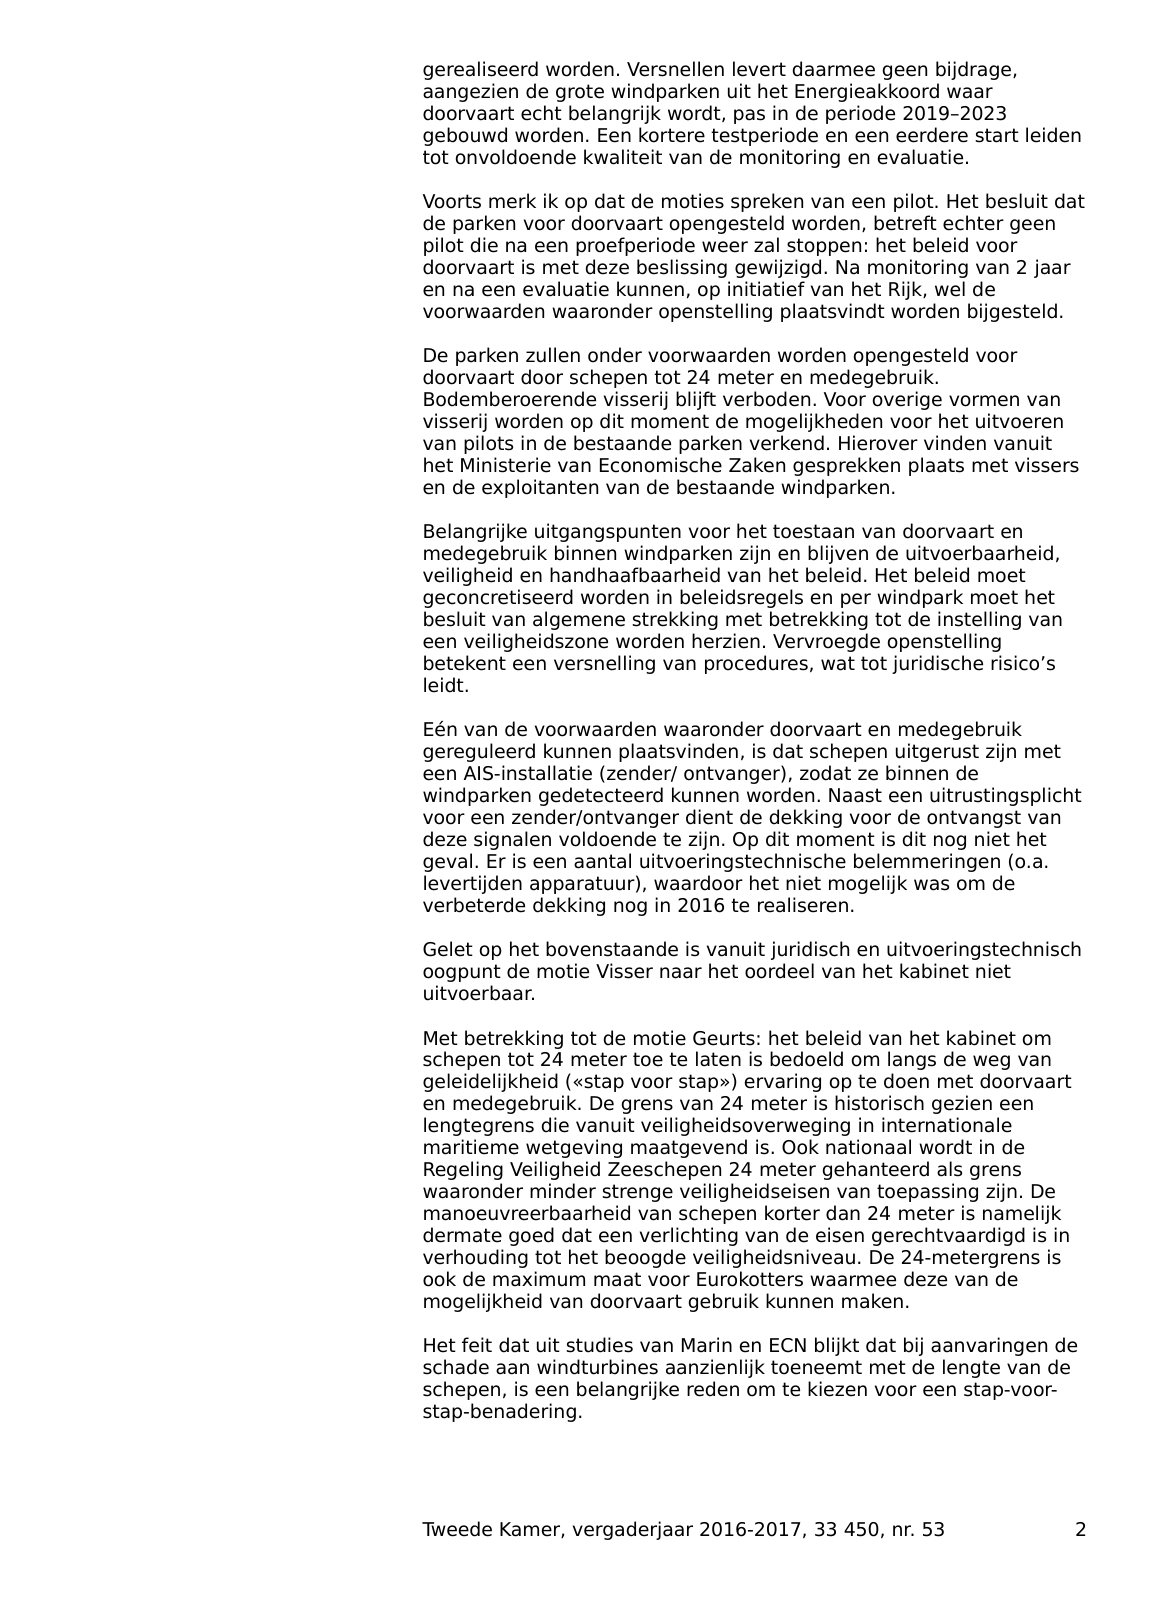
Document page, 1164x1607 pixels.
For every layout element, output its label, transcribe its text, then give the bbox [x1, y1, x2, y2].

text Gelet op het bovenstaande is vanuit juridisch en uitvoeringstechnisch oogpunt de motie Visser naar het oordeel van het kabinet niet uitvoerbaar. [422, 939, 1087, 1005]
text Het feit dat uit studies van Marin en ECN blijkt dat bij aanvaringen de schade aan windturbines aanzienlijk toeneemt met de lengte van de schepen, is een belangrijke reden om te kiezen voor een stap-voor-stap-benadering. [422, 1335, 1087, 1423]
text Eén van de voorwaarden waaronder doorvaart en medegebruik gereguleerd kunnen plaatsvinden, is dat schepen uitgerust zijn met een AIS-installatie (zender/ ontvanger), zodat ze binnen de windparken gedetecteerd kunnen worden. Naast een uitrustingsplicht voor een zender/ontvanger dient de dekking voor de ontvangst van deze signalen voldoende te zijn. Op dit moment is dit nog niet het geval. Er is een aantal uitvoeringstechnische belemmeringen (o.a. levertijden apparatuur), waardoor het niet mogelijk was om de verbeterde dekking nog in 2016 te realiseren. [422, 719, 1087, 917]
text Belangrijke uitgangspunten voor het toestaan van doorvaart en medegebruik binnen windparken zijn en blijven de uitvoerbaarheid, veiligheid en handhaafbaarheid van het beleid. Het beleid moet geconcretiseerd worden in beleidsregels en per windpark moet het besluit van algemene strekking met betrekking tot de instelling van een veiligheidszone worden herzien. Vervroegde openstelling betekent een versnelling van procedures, wat tot juridische risico’s leidt. [422, 521, 1087, 697]
text Met betrekking tot de motie Geurts: het beleid van het kabinet om schepen tot 24 meter toe te laten is bedoeld om langs de weg van geleidelijkheid («stap voor stap») ervaring op te doen met doorvaart en medegebruik. De grens van 24 meter is historisch gezien een lengtegrens die vanuit veiligheidsoverweging in internationale maritieme wetgeving maatgevend is. Ook nationaal wordt in de Regeling Veiligheid Zeeschepen 24 meter gehanteerd als grens waaronder minder strenge veiligheidseisen van toepassing zijn. De manoeuvreerbaarheid van schepen korter dan 24 meter is namelijk dermate goed dat een verlichting van de eisen gerechtvaardigd is in verhouding tot het beoogde veiligheidsniveau. De 24-metergrens is ook de maximum maat voor Eurokotters waarmee deze van de mogelijkheid van doorvaart gebruik kunnen maken. [422, 1027, 1087, 1313]
text De parken zullen onder voorwaarden worden opengesteld voor doorvaart door schepen tot 24 meter en medegebruik. Bodemberoerende visserij blijft verboden. Voor overige vormen van visserij worden op dit moment de mogelijkheden voor het uitvoeren van pilots in de bestaande parken verkend. Hierover vinden vanuit het Ministerie van Economische Zaken gesprekken plaats met vissers en de exploitanten van de bestaande windparken. [422, 345, 1087, 499]
text Voorts merk ik op dat de moties spreken van een pilot. Het besluit dat de parken voor doorvaart opengesteld worden, betreft echter geen pilot die na een proefperiode weer zal stoppen: het beleid voor doorvaart is met deze beslissing gewijzigd. Na monitoring van 2 jaar en na een evaluatie kunnen, op initiatief van het Rijk, wel de voorwaarden waaronder openstelling plaatsvindt worden bijgesteld. [422, 191, 1087, 323]
text gerealiseerd worden. Versnellen levert daarmee geen bijdrage, aangezien de grote windparken uit het Energieakkoord waar doorvaart echt belangrijk wordt, pas in de periode 2019–2023 gebouwd worden. Een kortere testperiode en een eerdere start leiden tot onvoldoende kwaliteit van de monitoring en evaluatie. [422, 59, 1087, 169]
